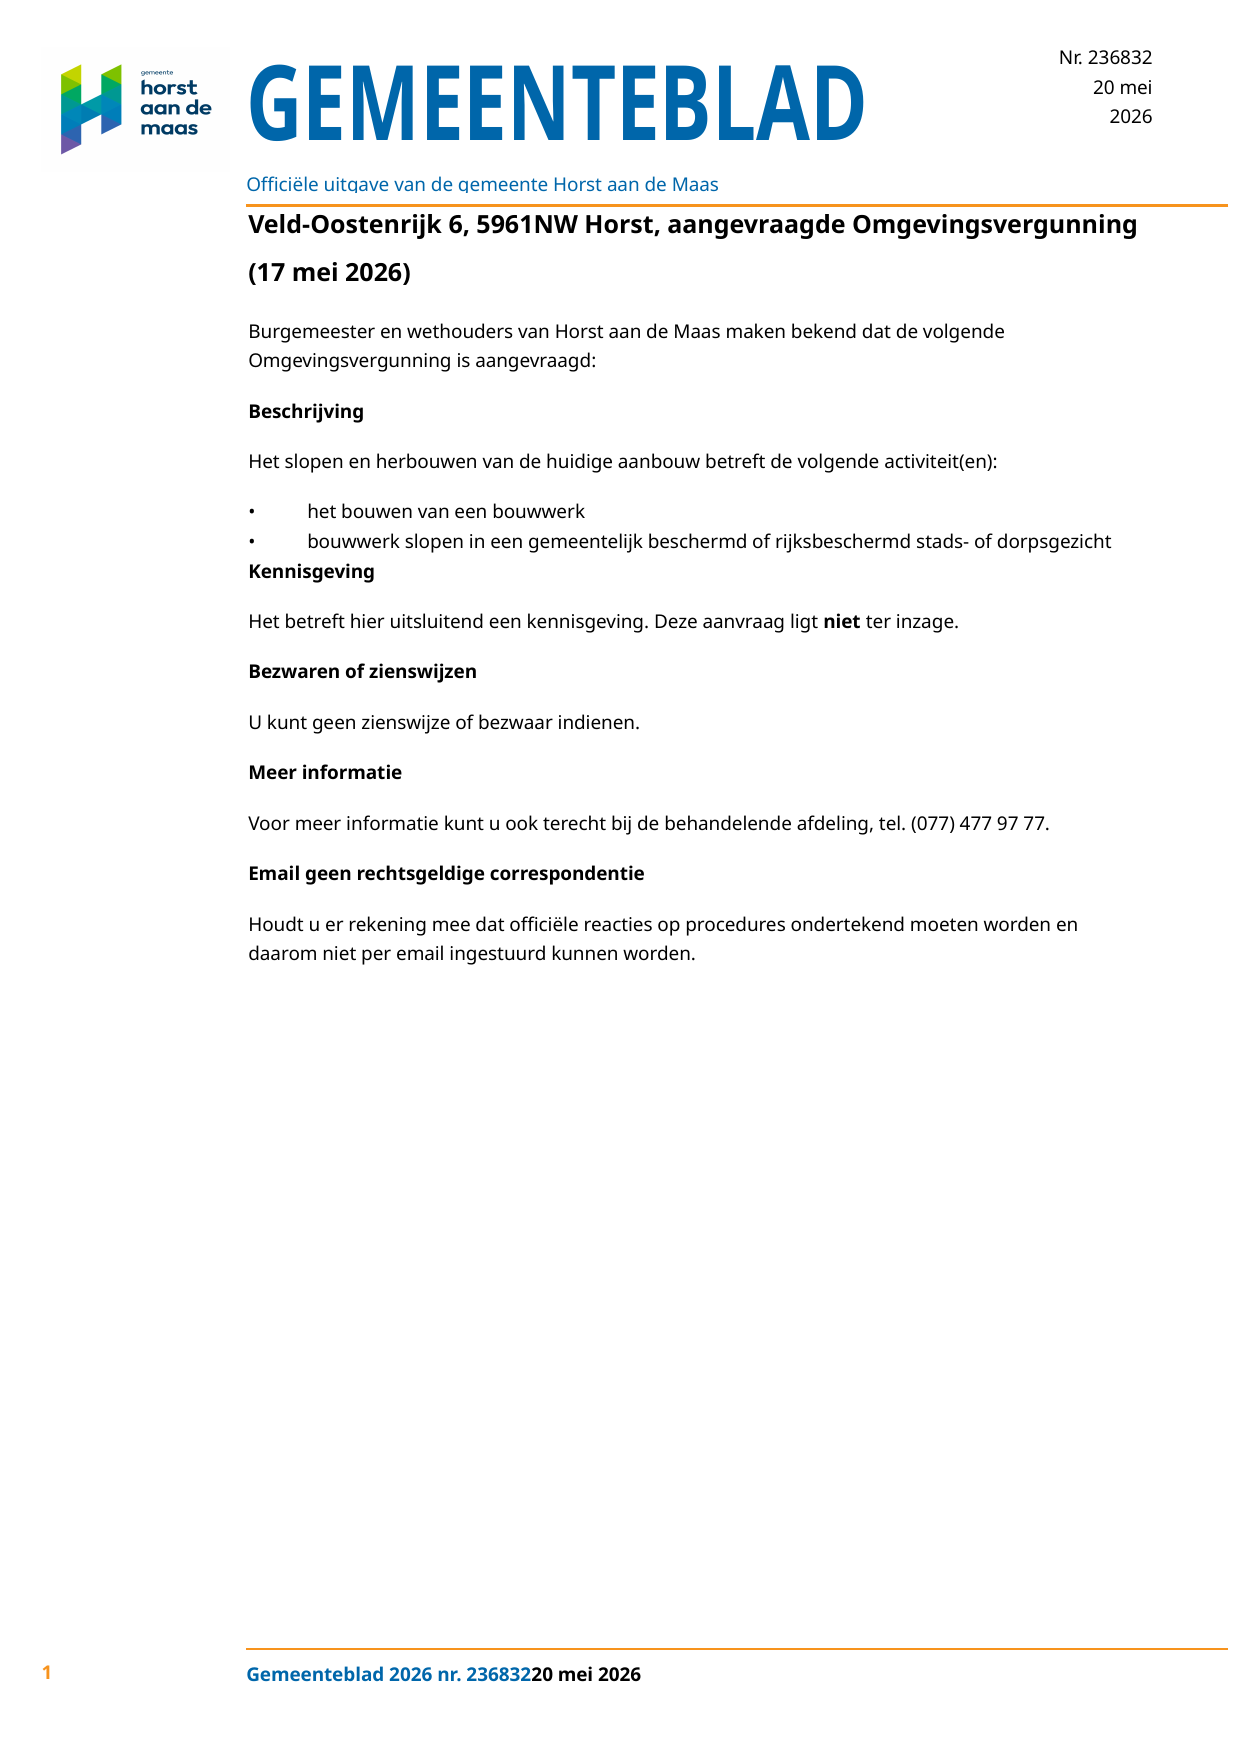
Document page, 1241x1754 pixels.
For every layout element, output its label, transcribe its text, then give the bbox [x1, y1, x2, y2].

text Email geen rechtsgeldige correspondentie [248, 860, 1152, 886]
text Burgemeester en wethouders van Horst aan de Maas maken bekend dat de volgende Omgevingsvergunning is aangevraagd: [248, 318, 1152, 373]
picture [41, 47, 231, 172]
text Bezwaren of zienswijzen [248, 659, 1152, 684]
text Voor meer informatie kunt u ook terecht bij de behandelende afdeling, tel. (077) 477 97 77. [248, 810, 1152, 836]
text U kunt geen zienswijze of bezwaar indienen. [248, 709, 1152, 735]
text Het slopen en herbouwen van de huidige aanbouw betreft de volgende activiteit(en): [248, 448, 1152, 474]
text Veld-Oostenrijk 6, 5961NW Horst, aangevraagde Omgevingsvergunning (17 mei 2026) [248, 207, 1152, 288]
text Beschrijving [248, 398, 1152, 424]
list bouwwerk slopen in een gemeentelijk beschermd of rijksbeschermd stads- of dorpsgezicht [248, 528, 1152, 554]
text Kennisgeving [248, 558, 1152, 584]
text Houdt u er rekening mee dat officiële reacties op procedures ondertekend moeten worden en daarom niet per email ingestuurd kunnen worden. [248, 911, 1152, 966]
list het bouwen van een bouwwerk [248, 499, 1152, 524]
text Meer informatie [248, 759, 1152, 785]
text Het betreft hier uitsluitend een kennisgeving. Deze aanvraag ligt niet ter inzage. [248, 608, 1152, 634]
